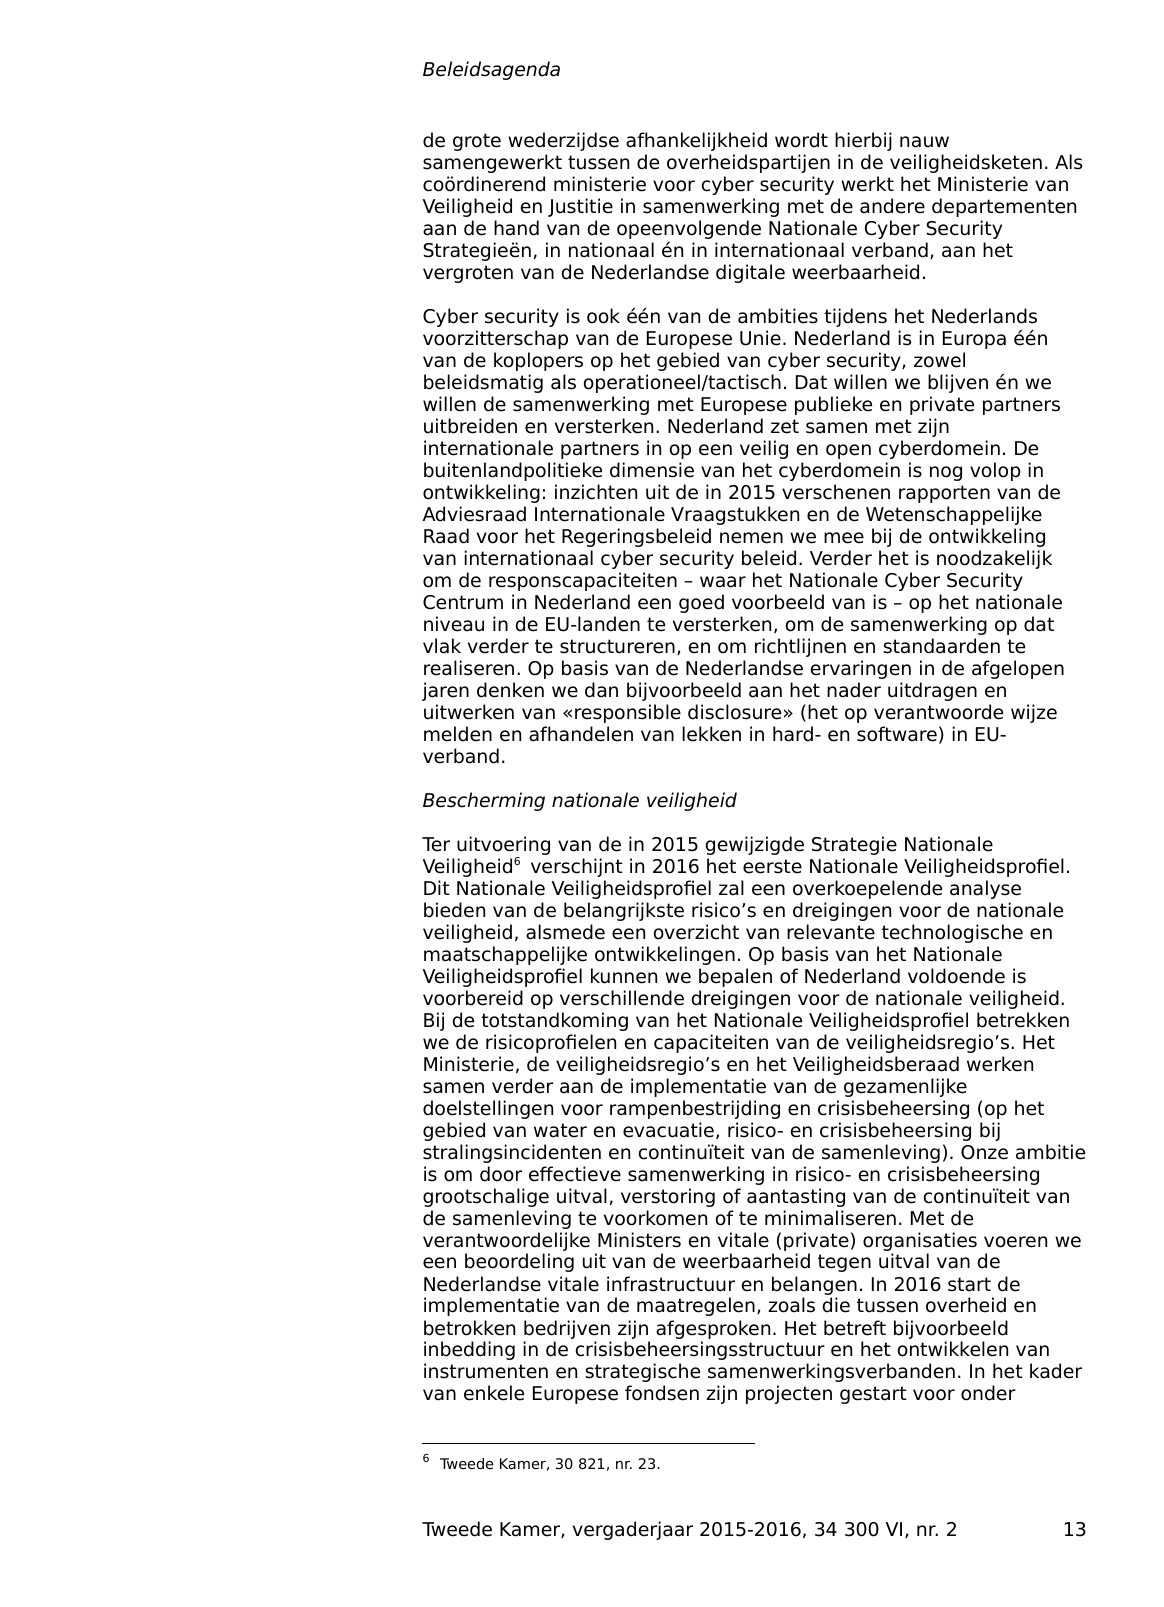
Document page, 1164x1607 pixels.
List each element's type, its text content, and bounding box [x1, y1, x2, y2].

text Tweede Kamer, 30 821, nr. 23. [422, 1452, 1087, 1474]
text de grote wederzijdse afhankelijkheid wordt hierbij nauw samengewerkt tussen de overheidspartijen in de veiligheidsketen. Als coördinerend ministerie voor cyber security werkt het Ministerie van Veiligheid en Justitie in samenwerking met de andere departementen aan de hand van de opeenvolgende Nationale Cyber Security Strategieën, in nationaal én in internationaal verband, aan het vergroten van de Nederlandse digitale weerbaarheid. [422, 130, 1087, 284]
text Ter uitvoering van de in 2015 gewijzigde Strategie Nationale Veiligheid verschijnt in 2016 het eerste Nationale Veiligheidsprofiel. Dit Nationale Veiligheidsprofiel zal een overkoepelende analyse bieden van de belangrijkste risico’s en dreigingen voor de nationale veiligheid, alsmede een overzicht van relevante technologische en maatschappelijke ontwikkelingen. Op basis van het Nationale Veiligheidsprofiel kunnen we bepalen of Nederland voldoende is voorbereid op verschillende dreigingen voor de nationale veiligheid. Bij de totstandkoming van het Nationale Veiligheidsprofiel betrekken we de risicoprofielen en capaciteiten van de veiligheidsregio’s. Het Ministerie, de veiligheidsregio’s en het Veiligheidsberaad werken samen verder aan de implementatie van de gezamenlijke doelstellingen voor rampenbestrijding en crisisbeheersing (op het gebied van water en evacuatie, risico- en crisisbeheersing bij stralingsincidenten en continuïteit van de samenleving). Onze ambitie is om door effectieve samenwerking in risico- en crisisbeheersing grootschalige uitval, verstoring of aantasting van de continuïteit van de samenleving te voorkomen of te minimaliseren. Met de verantwoordelijke Ministers en vitale (private) organisaties voeren we een beoordeling uit van de weerbaarheid tegen uitval van de Nederlandse vitale infrastructuur en belangen. In 2016 start de implementatie van de maatregelen, zoals die tussen overheid en betrokken bedrijven zijn afgesproken. Het betreft bijvoorbeeld inbedding in de crisisbeheersingsstructuur en het ontwikkelen van instrumenten en strategische samenwerkingsverbanden. In het kader van enkele Europese fondsen zijn projecten gestart voor onder [422, 834, 1087, 1405]
subtitle Bescherming nationale veiligheid [422, 790, 1087, 812]
text Cyber security is ook één van de ambities tijdens het Nederlands voorzitterschap van de Europese Unie. Nederland is in Europa één van de koplopers op het gebied van cyber security, zowel beleidsmatig als operationeel/tactisch. Dat willen we blijven én we willen de samenwerking met Europese publieke en private partners uitbreiden en versterken. Nederland zet samen met zijn internationale partners in op een veilig en open cyberdomein. De buitenlandpolitieke dimensie van het cyberdomein is nog volop in ontwikkeling: inzichten uit de in 2015 verschenen rapporten van de Adviesraad Internationale Vraagstukken en de Wetenschappelijke Raad voor het Regeringsbeleid nemen we mee bij de ontwikkeling van internationaal cyber security beleid. Verder het is noodzakelijk om de responscapaciteiten – waar het Nationale Cyber Security Centrum in Nederland een goed voorbeeld van is – op het nationale niveau in de EU-landen te versterken, om de samenwerking op dat vlak verder te structureren, en om richtlijnen en standaarden te realiseren. Op basis van de Nederlandse ervaringen in de afgelopen jaren denken we dan bijvoorbeeld aan het nader uitdragen en uitwerken van «responsible disclosure» (het op verantwoorde wijze melden en afhandelen van lekken in hard- en software) in EU-verband. [422, 306, 1087, 767]
